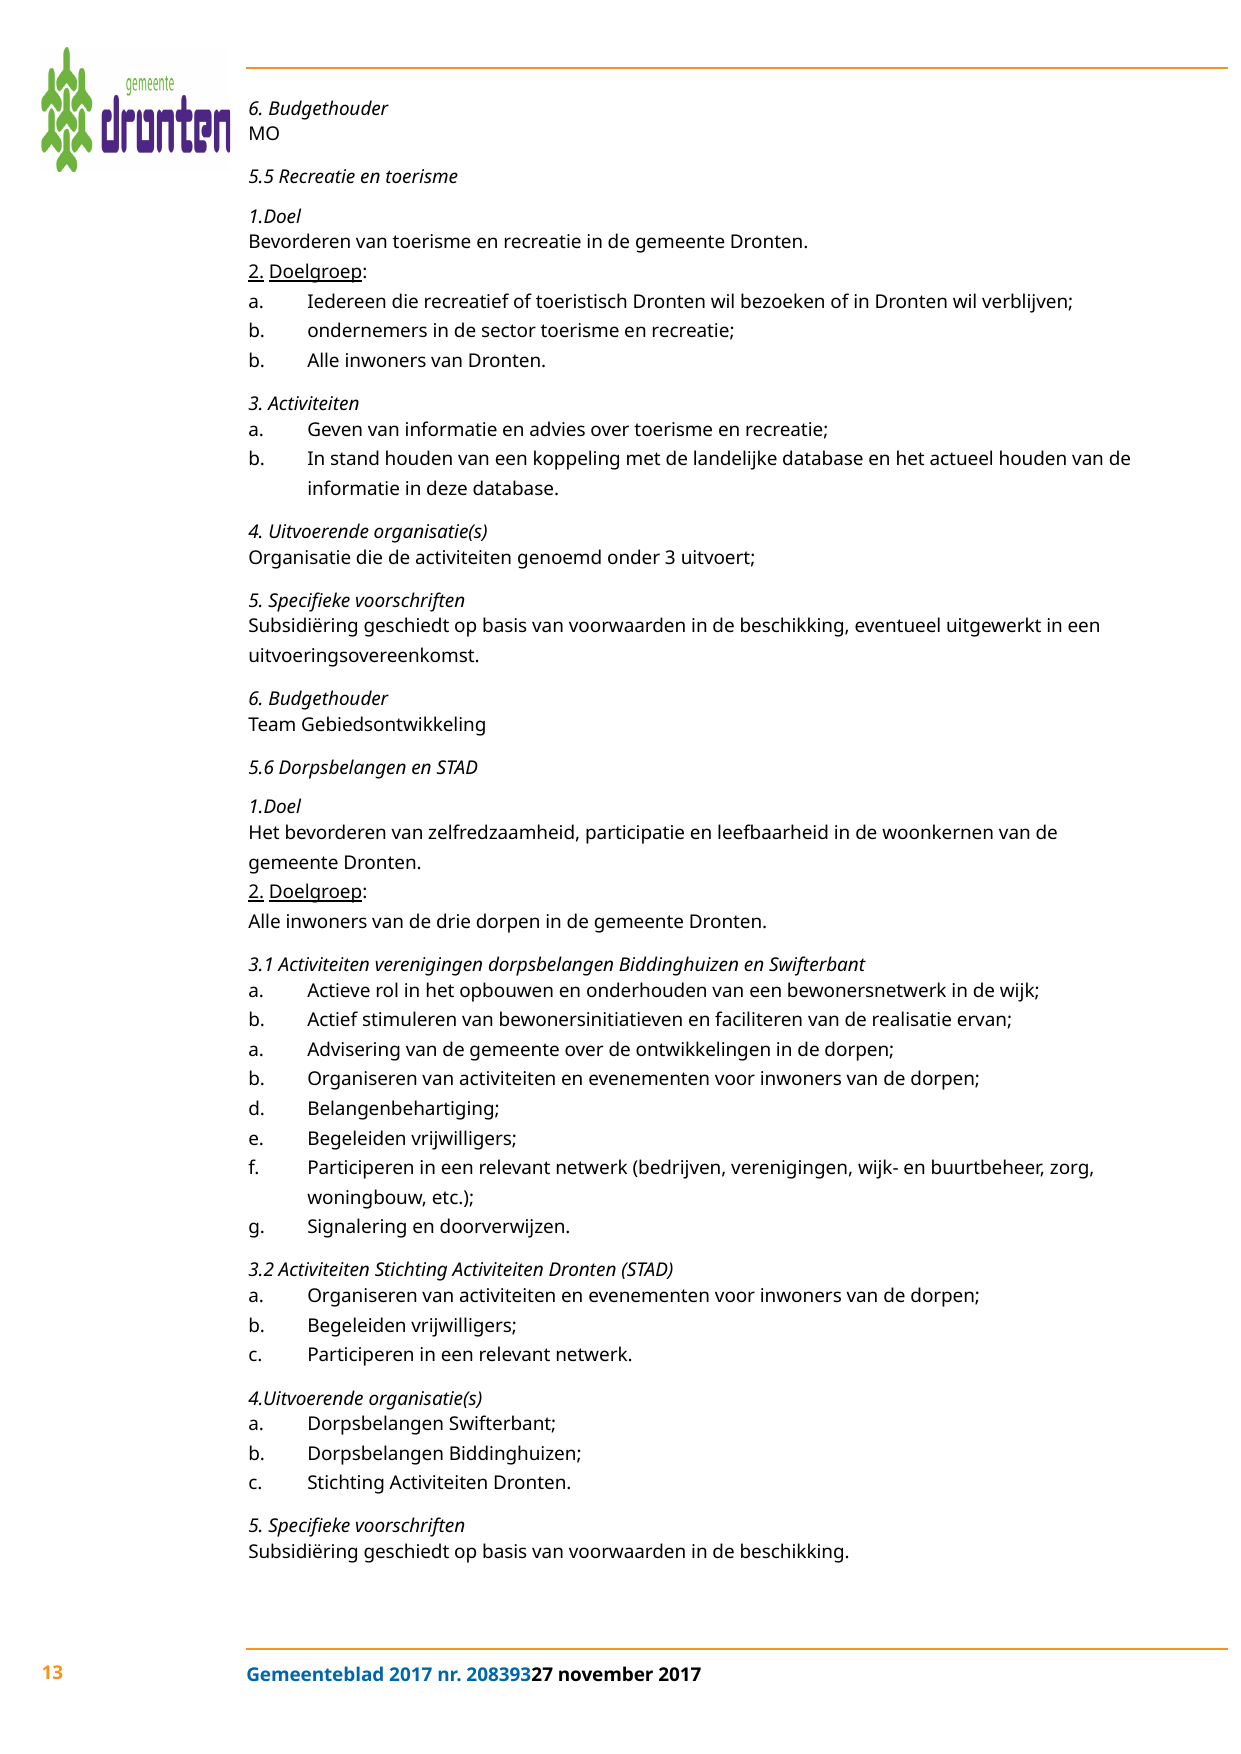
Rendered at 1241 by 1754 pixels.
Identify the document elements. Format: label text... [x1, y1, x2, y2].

list Dorpsbelangen Biddinghuizen; [248, 1440, 1152, 1466]
text 4. Uitvoerende organisatie(s) [248, 518, 1152, 544]
text 4.Uitvoerende organisatie(s) [248, 1385, 1152, 1410]
list Organiseren van activiteiten en evenementen voor inwoners van de dorpen; [248, 1282, 1152, 1308]
list In stand houden van een koppeling met de landelijke database en het actueel houden van de informatie in deze database. [248, 445, 1152, 501]
list Organiseren van activiteiten en evenementen voor inwoners van de dorpen; [248, 1066, 1152, 1091]
text 3. Activiteiten [248, 390, 1152, 416]
text 6. Budgethouder [248, 685, 1152, 711]
list Actief stimuleren van bewonersinitiatieven en faciliteren van de realisatie ervan; [248, 1006, 1152, 1032]
list Actieve rol in het opbouwen en onderhouden van een bewonersnetwerk in de wijk; [248, 977, 1152, 1003]
text 2. Doelgroep: [248, 878, 1152, 904]
list ondernemers in de sector toerisme en recreatie; [248, 317, 1152, 343]
list Dorpsbelangen Swifterbant; [248, 1410, 1152, 1436]
text 2. Doelgroep: [248, 258, 1152, 284]
text 1.Doel [248, 793, 1152, 819]
text Bevorderen van toerisme en recreatie in de gemeente Dronten. [248, 229, 1152, 254]
list Iedereen die recreatief of toeristisch Dronten wil bezoeken of in Dronten wil verblijven; [248, 288, 1152, 313]
text 5. Specifieke voorschriften [248, 1513, 1152, 1538]
text Subsidiëring geschiedt op basis van voorwaarden in de beschikking. [248, 1538, 1152, 1564]
list Geven van informatie en advies over toerisme en recreatie; [248, 416, 1152, 442]
list Stichting Activiteiten Dronten. [248, 1469, 1152, 1495]
list Signalering en doorverwijzen. [248, 1213, 1152, 1239]
text 5.5 Recreatie en toerisme [248, 164, 1152, 189]
text 6. Budgethouder [248, 95, 1152, 121]
text Het bevorderen van zelfredzaamheid, participatie en leefbaarheid in de woonkernen van de gemeente Dronten. [248, 819, 1152, 874]
list Belangenbehartiging; [248, 1095, 1152, 1121]
text Organisatie die de activiteiten genoemd onder 3 uitvoert; [248, 544, 1152, 569]
text Alle inwoners van de drie dorpen in de gemeente Dronten. [248, 908, 1152, 934]
text MO [248, 121, 1152, 146]
list Begeleiden vrijwilligers; [248, 1125, 1152, 1151]
text Subsidiëring geschiedt op basis van voorwaarden in de beschikking, eventueel uitgewerkt in een uitvoeringsovereenkomst. [248, 613, 1152, 668]
text 3.2 Activiteiten Stichting Activiteiten Dronten (STAD) [248, 1257, 1152, 1282]
text Team Gebiedsontwikkeling [248, 711, 1152, 737]
picture [41, 47, 231, 172]
text 1.Doel [248, 203, 1152, 229]
list Participeren in een relevant netwerk. [248, 1342, 1152, 1367]
list Participeren in een relevant netwerk (bedrijven, verenigingen, wijk- en buurtbeheer, zorg, woningbouw, etc.); [248, 1154, 1152, 1210]
text 5.6 Dorpsbelangen en STAD [248, 754, 1152, 780]
text 5. Specifieke voorschriften [248, 587, 1152, 613]
list Alle inwoners van Dronten. [248, 347, 1152, 373]
list Begeleiden vrijwilligers; [248, 1312, 1152, 1338]
text 3.1 Activiteiten verenigingen dorpsbelangen Biddinghuizen en Swifterbant [248, 951, 1152, 977]
list Advisering van de gemeente over de ontwikkelingen in de dorpen; [248, 1036, 1152, 1062]
